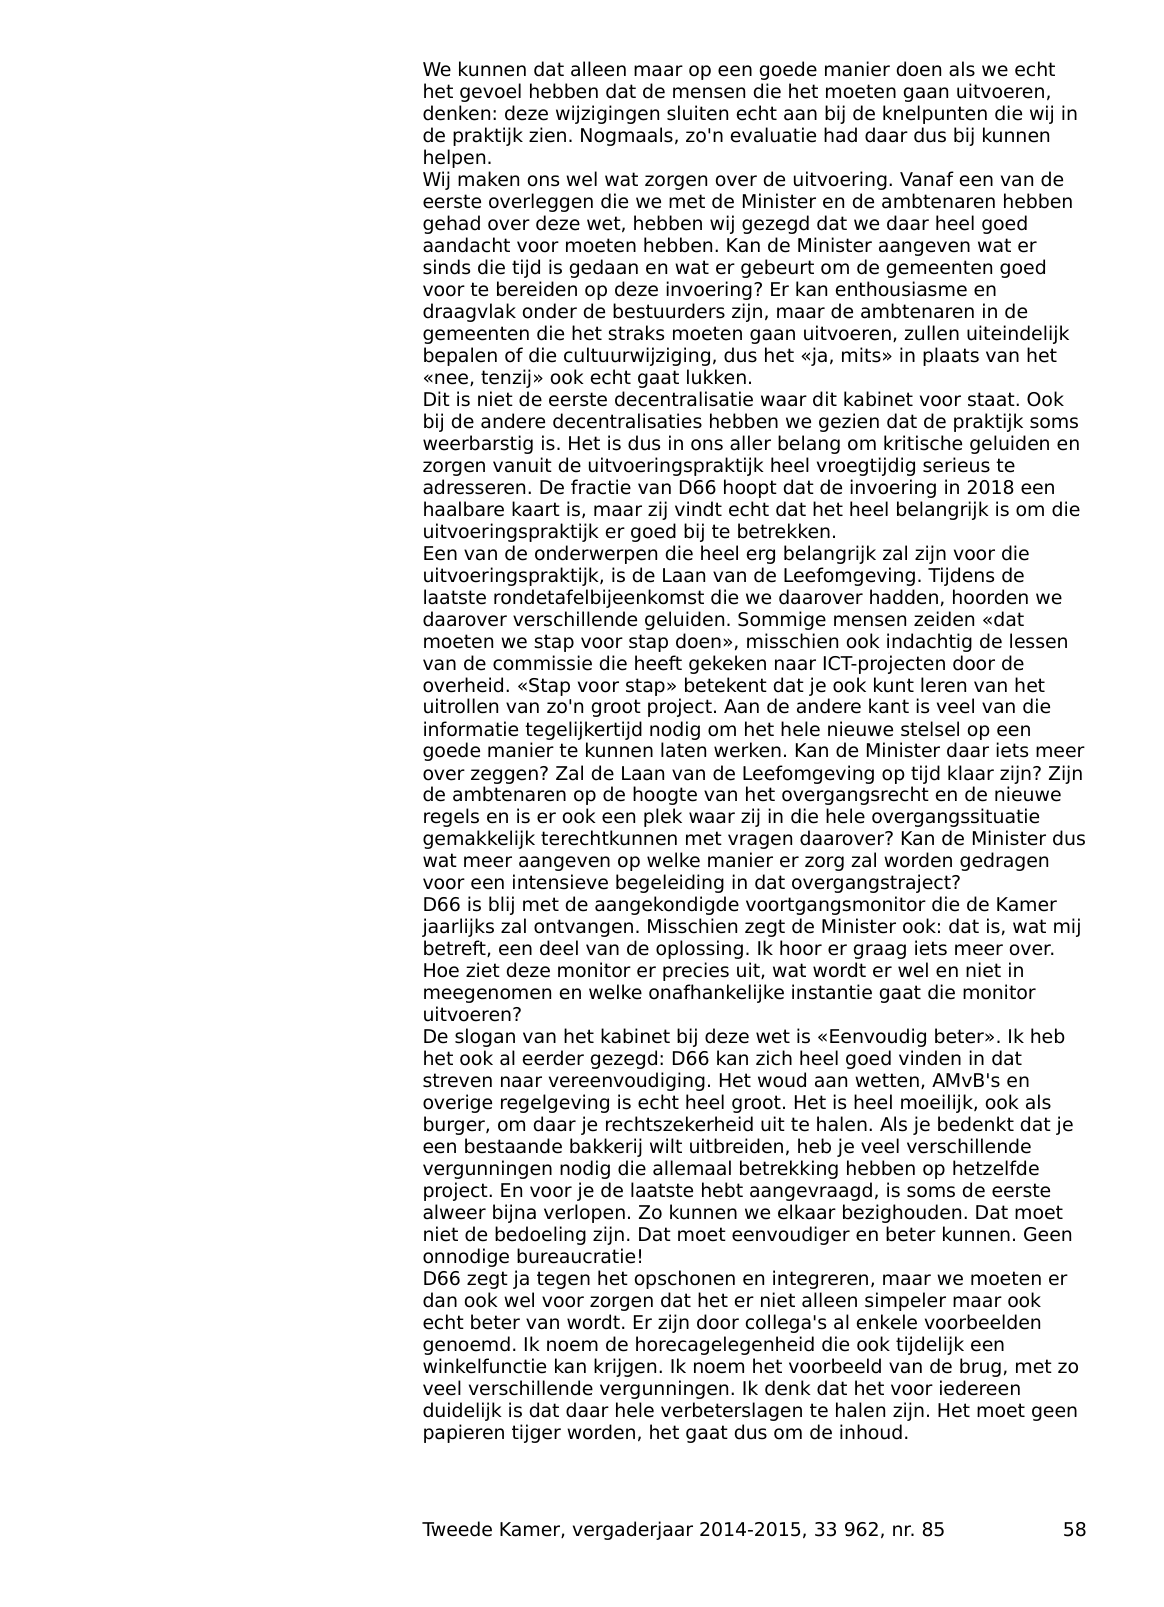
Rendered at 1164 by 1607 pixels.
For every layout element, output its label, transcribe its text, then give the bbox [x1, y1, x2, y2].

text Wij maken ons wel wat zorgen over de uitvoering. Vanaf een van de eerste overleggen die we met de Minister en de ambtenaren hebben gehad over deze wet, hebben wij gezegd dat we daar heel goed aandacht voor moeten hebben. Kan de Minister aangeven wat er sinds die tijd is gedaan en wat er gebeurt om de gemeenten goed voor te bereiden op deze invoering? Er kan enthousiasme en draagvlak onder de bestuurders zijn, maar de ambtenaren in de gemeenten die het straks moeten gaan uitvoeren, zullen uiteindelijk bepalen of die cultuurwijziging, dus het «ja, mits» in plaats van het «nee, tenzij» ook echt gaat lukken. [422, 169, 1087, 389]
text Een van de onderwerpen die heel erg belangrijk zal zijn voor die uitvoeringspraktijk, is de Laan van de Leefomgeving. Tijdens de laatste rondetafelbijeenkomst die we daarover hadden, hoorden we daarover verschillende geluiden. Sommige mensen zeiden «dat moeten we stap voor stap doen», misschien ook indachtig de lessen van de commissie die heeft gekeken naar ICT-projecten door de overheid. «Stap voor stap» betekent dat je ook kunt leren van het uitrollen van zo'n groot project. Aan de andere kant is veel van die informatie tegelijkertijd nodig om het hele nieuwe stelsel op een goede manier te kunnen laten werken. Kan de Minister daar iets meer over zeggen? Zal de Laan van de Leefomgeving op tijd klaar zijn? Zijn de ambtenaren op de hoogte van het overgangsrecht en de nieuwe regels en is er ook een plek waar zij in die hele overgangssituatie gemakkelijk terechtkunnen met vragen daarover? Kan de Minister dus wat meer aangeven op welke manier er zorg zal worden gedragen voor een intensieve begeleiding in dat overgangstraject? [422, 543, 1087, 894]
text De slogan van het kabinet bij deze wet is «Eenvoudig beter». Ik heb het ook al eerder gezegd: D66 kan zich heel goed vinden in dat streven naar vereenvoudiging. Het woud aan wetten, AMvB's en overige regelgeving is echt heel groot. Het is heel moeilijk, ook als burger, om daar je rechtszekerheid uit te halen. Als je bedenkt dat je een bestaande bakkerij wilt uitbreiden, heb je veel verschillende vergunningen nodig die allemaal betrekking hebben op hetzelfde project. En voor je de laatste hebt aangevraagd, is soms de eerste alweer bijna verlopen. Zo kunnen we elkaar bezighouden. Dat moet niet de bedoeling zijn. Dat moet eenvoudiger en beter kunnen. Geen onnodige bureaucratie! [422, 1026, 1087, 1268]
text D66 is blij met de aangekondigde voortgangsmonitor die de Kamer jaarlijks zal ontvangen. Misschien zegt de Minister ook: dat is, wat mij betreft, een deel van de oplossing. Ik hoor er graag iets meer over. Hoe ziet deze monitor er precies uit, wat wordt er wel en niet in meegenomen en welke onafhankelijke instantie gaat die monitor uitvoeren? [422, 894, 1087, 1026]
text Dit is niet de eerste decentralisatie waar dit kabinet voor staat. Ook bij de andere decentralisaties hebben we gezien dat de praktijk soms weerbarstig is. Het is dus in ons aller belang om kritische geluiden en zorgen vanuit de uitvoeringspraktijk heel vroegtijdig serieus te adresseren. De fractie van D66 hoopt dat de invoering in 2018 een haalbare kaart is, maar zij vindt echt dat het heel belangrijk is om die uitvoeringspraktijk er goed bij te betrekken. [422, 389, 1087, 543]
text We kunnen dat alleen maar op een goede manier doen als we echt het gevoel hebben dat de mensen die het moeten gaan uitvoeren, denken: deze wijzigingen sluiten echt aan bij de knelpunten die wij in de praktijk zien. Nogmaals, zo'n evaluatie had daar dus bij kunnen helpen. [422, 59, 1087, 169]
text D66 zegt ja tegen het opschonen en integreren, maar we moeten er dan ook wel voor zorgen dat het er niet alleen simpeler maar ook echt beter van wordt. Er zijn door collega's al enkele voorbeelden genoemd. Ik noem de horecagelegenheid die ook tijdelijk een winkelfunctie kan krijgen. Ik noem het voorbeeld van de brug, met zo veel verschillende vergunningen. Ik denk dat het voor iedereen duidelijk is dat daar hele verbeterslagen te halen zijn. Het moet geen papieren tijger worden, het gaat dus om de inhoud. [422, 1268, 1087, 1444]
